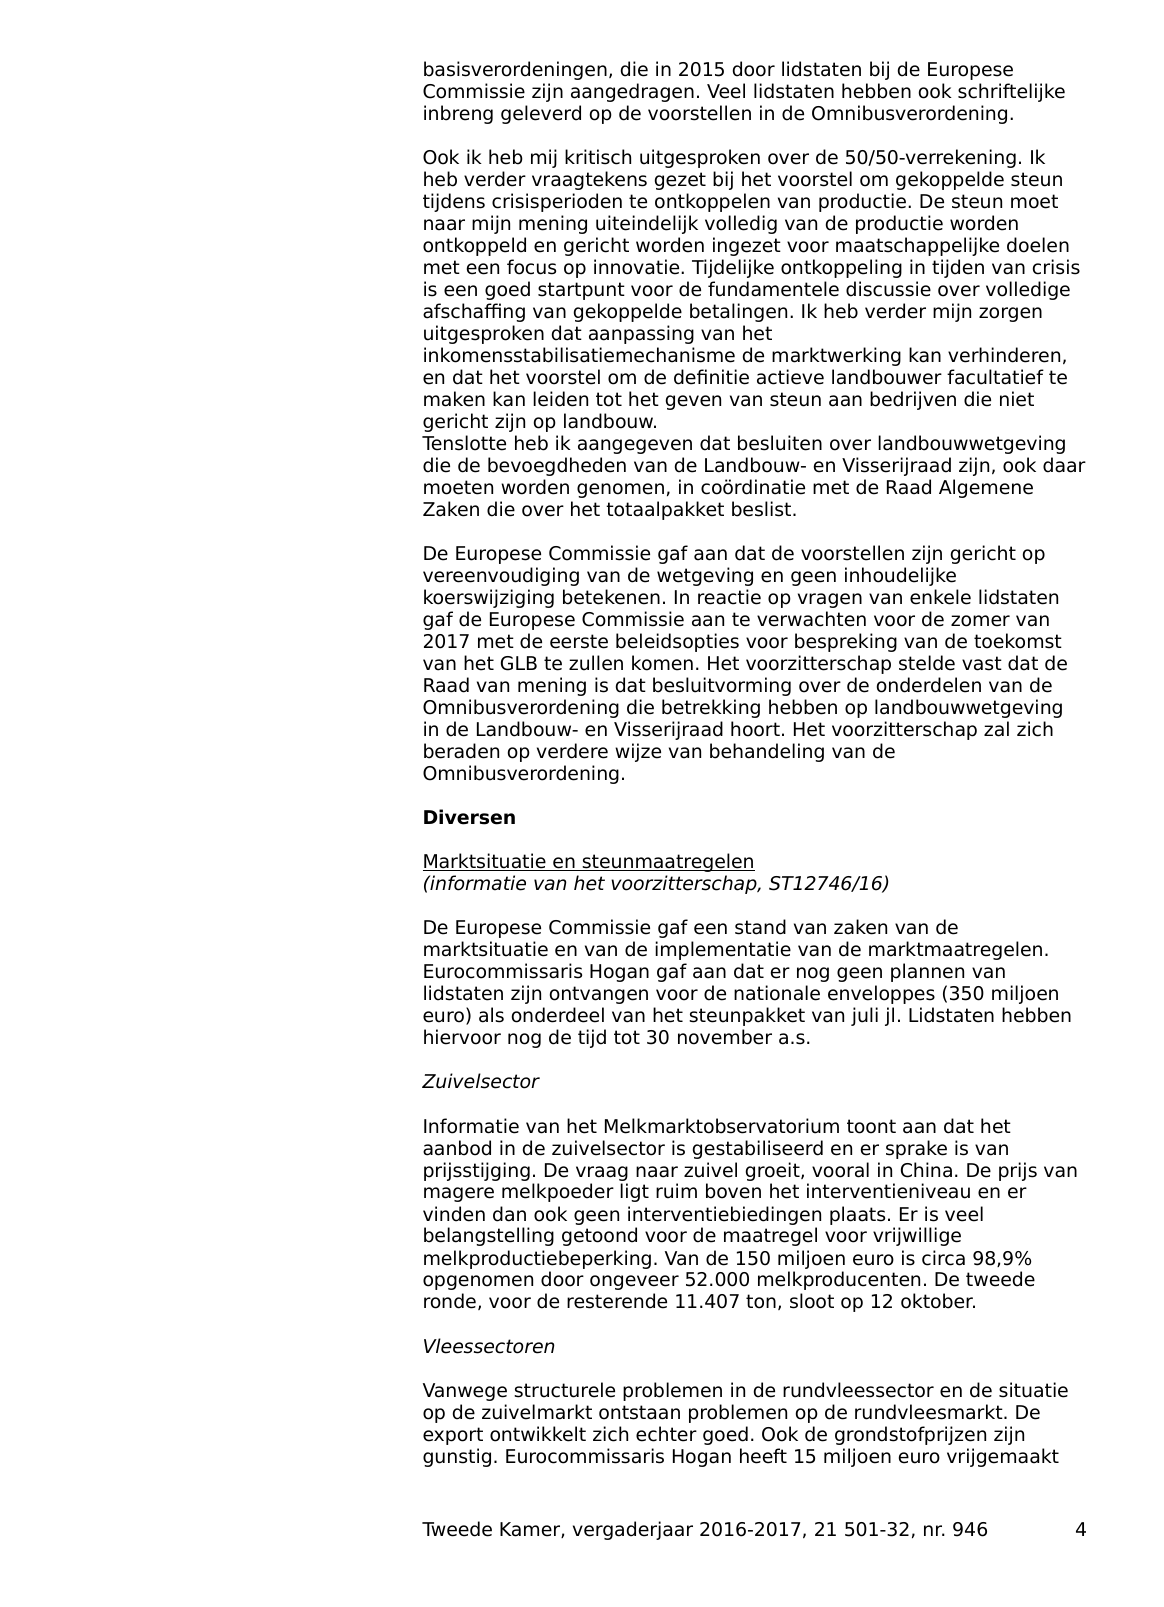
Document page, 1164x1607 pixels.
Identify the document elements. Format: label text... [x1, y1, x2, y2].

text (informatie van het voorzitterschap, ST12746/16) [422, 873, 1087, 895]
subtitle Diversen [422, 807, 1087, 829]
subtitle Marktsituatie en steunmaatregelen [422, 851, 1087, 873]
subtitle Vleessectoren [422, 1336, 1087, 1357]
text Vanwege structurele problemen in de rundvleessector en de situatie op de zuivelmarkt ontstaan problemen op de rundvleesmarkt. De export ontwikkelt zich echter goed. Ook de grondstofprijzen zijn gunstig. Eurocommissaris Hogan heeft 15 miljoen euro vrijgemaakt [422, 1380, 1087, 1468]
text De Europese Commissie gaf een stand van zaken van de marktsituatie en van de implementatie van de marktmaatregelen. Eurocommissaris Hogan gaf aan dat er nog geen plannen van lidstaten zijn ontvangen voor de nationale enveloppes (350 miljoen euro) als onderdeel van het steunpakket van juli jl. Lidstaten hebben hiervoor nog de tijd tot 30 november a.s. [422, 917, 1087, 1049]
subtitle Zuivelsector [422, 1071, 1087, 1093]
text basisverordeningen, die in 2015 door lidstaten bij de Europese Commissie zijn aangedragen. Veel lidstaten hebben ook schriftelijke inbreng geleverd op de voorstellen in de Omnibusverordening. [422, 59, 1087, 125]
text Ook ik heb mij kritisch uitgesproken over de 50/50-verrekening. Ik heb verder vraagtekens gezet bij het voorstel om gekoppelde steun tijdens crisisperioden te ontkoppelen van productie. De steun moet naar mijn mening uiteindelijk volledig van de productie worden ontkoppeld en gericht worden ingezet voor maatschappelijke doelen met een focus op innovatie. Tijdelijke ontkoppeling in tijden van crisis is een goed startpunt voor de fundamentele discussie over volledige afschaffing van gekoppelde betalingen. Ik heb verder mijn zorgen uitgesproken dat aanpassing van het inkomensstabilisatiemechanisme de marktwerking kan verhinderen, en dat het voorstel om de definitie actieve landbouwer facultatief te maken kan leiden tot het geven van steun aan bedrijven die niet gericht zijn op landbouw. [422, 147, 1087, 433]
text De Europese Commissie gaf aan dat de voorstellen zijn gericht op vereenvoudiging van de wetgeving en geen inhoudelijke koerswijziging betekenen. In reactie op vragen van enkele lidstaten gaf de Europese Commissie aan te verwachten voor de zomer van 2017 met de eerste beleidsopties voor bespreking van de toekomst van het GLB te zullen komen. Het voorzitterschap stelde vast dat de Raad van mening is dat besluitvorming over de onderdelen van de Omnibusverordening die betrekking hebben op landbouwwetgeving in de Landbouw- en Visserijraad hoort. Het voorzitterschap zal zich beraden op verdere wijze van behandeling van de Omnibusverordening. [422, 543, 1087, 785]
text Informatie van het Melkmarktobservatorium toont aan dat het aanbod in de zuivelsector is gestabiliseerd en er sprake is van prijsstijging. De vraag naar zuivel groeit, vooral in China. De prijs van magere melkpoeder ligt ruim boven het interventieniveau en er vinden dan ook geen interventiebiedingen plaats. Er is veel belangstelling getoond voor de maatregel voor vrijwillige melkproductiebeperking. Van de 150 miljoen euro is circa 98,9% opgenomen door ongeveer 52.000 melkproducenten. De tweede ronde, voor de resterende 11.407 ton, sloot op 12 oktober. [422, 1116, 1087, 1313]
text Tenslotte heb ik aangegeven dat besluiten over landbouwwetgeving die de bevoegdheden van de Landbouw- en Visserijraad zijn, ook daar moeten worden genomen, in coördinatie met de Raad Algemene Zaken die over het totaalpakket beslist. [422, 433, 1087, 521]
